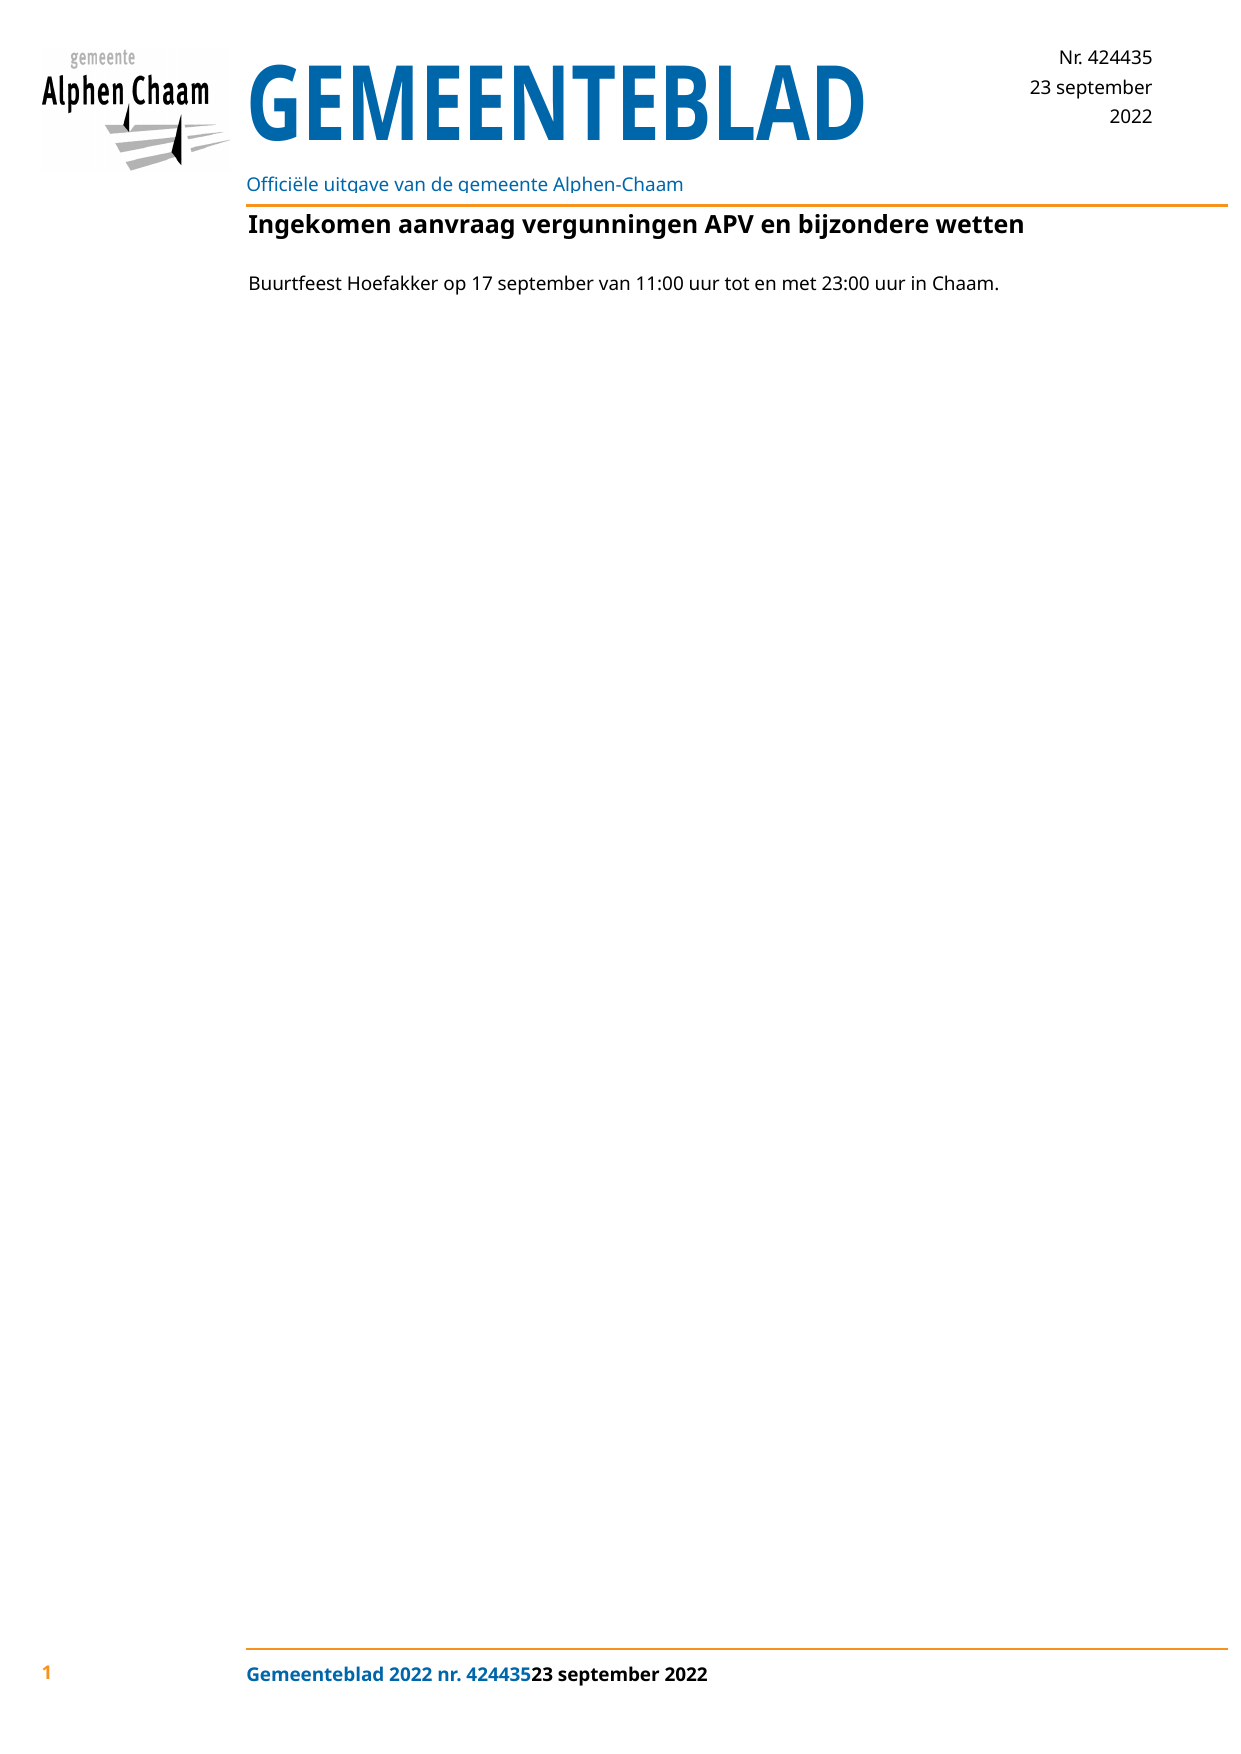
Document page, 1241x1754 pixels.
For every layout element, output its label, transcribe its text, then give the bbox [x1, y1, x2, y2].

text Buurtfeest Hoefakker op 17 september van 11:00 uur tot en met 23:00 uur in Chaam. [248, 270, 1152, 296]
picture [41, 47, 231, 172]
text Ingekomen aanvraag vergunningen APV en bijzondere wetten [248, 207, 1152, 241]
